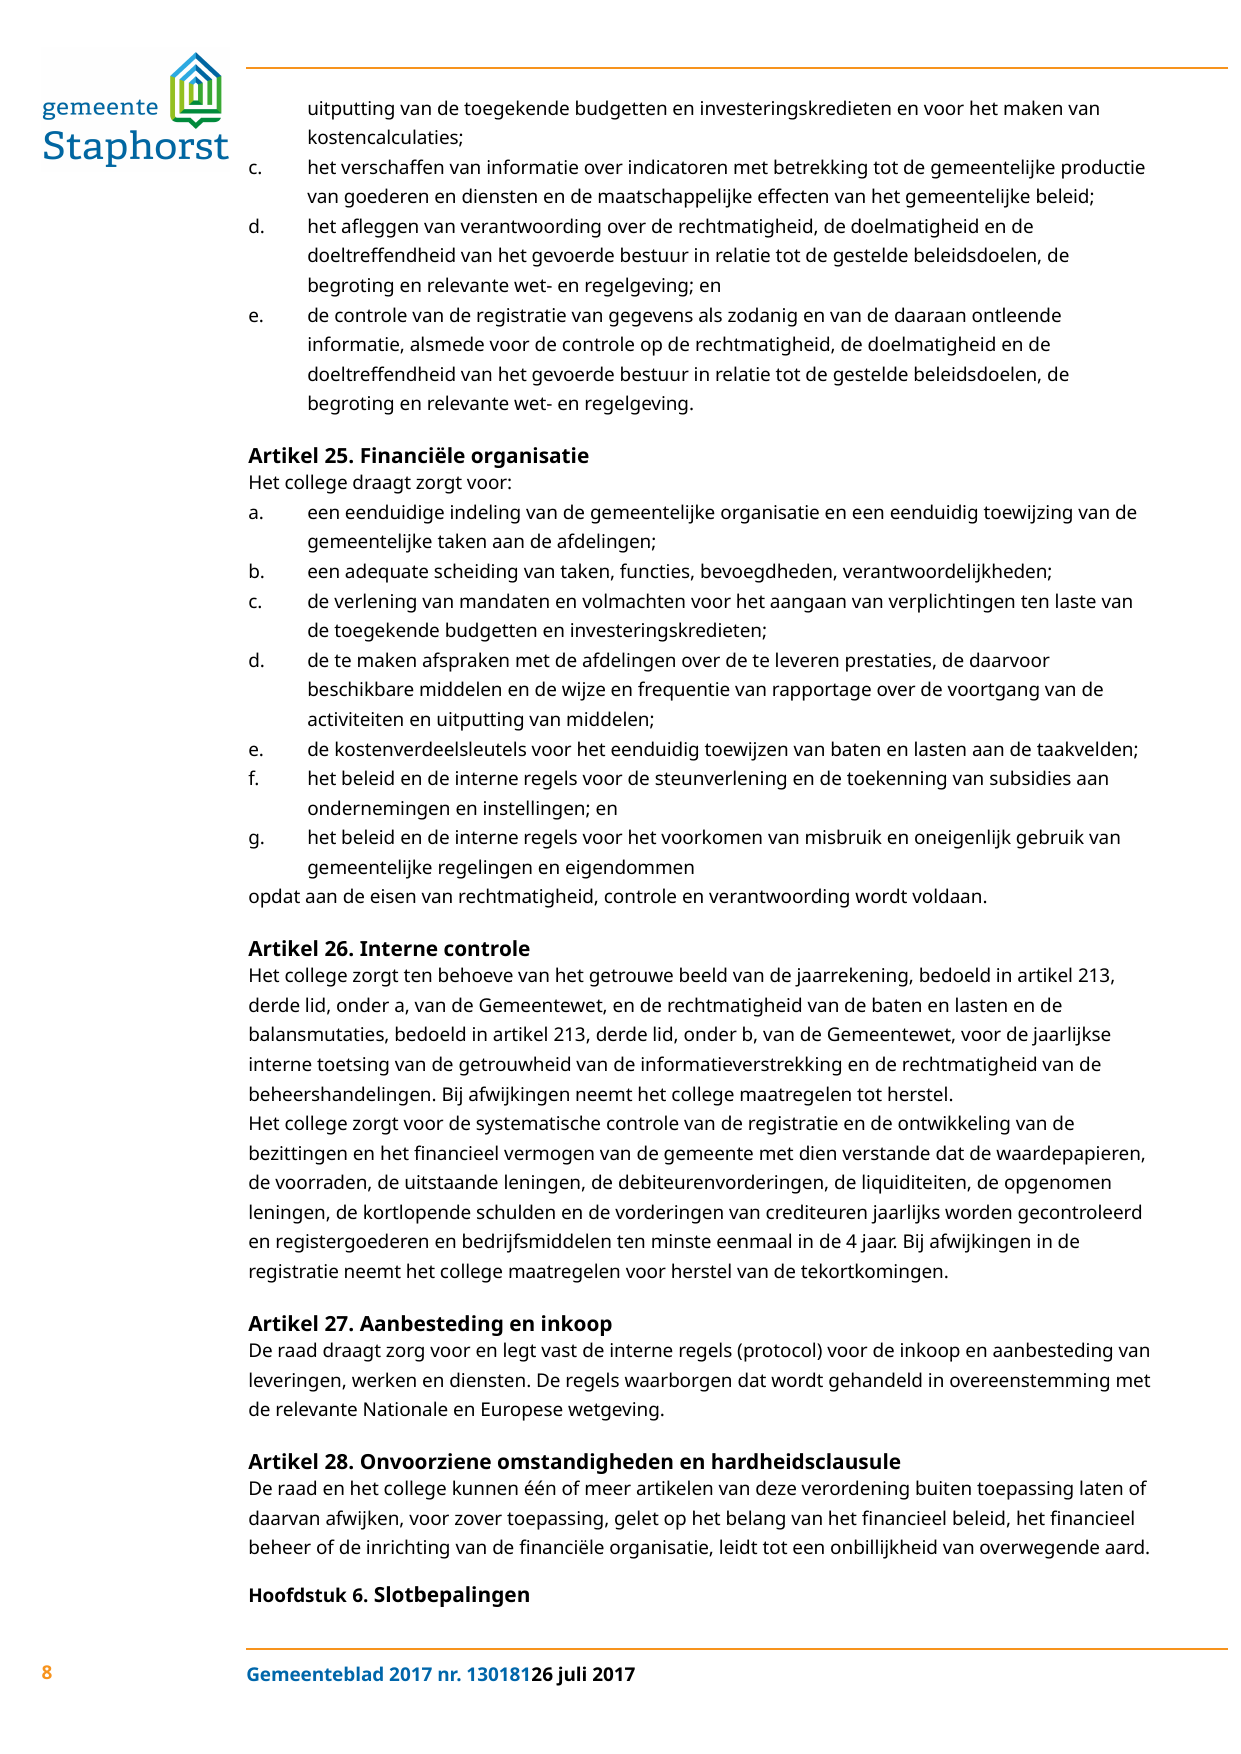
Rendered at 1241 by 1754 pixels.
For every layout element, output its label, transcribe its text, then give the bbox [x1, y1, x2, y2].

list de verlening van mandaten en volmachten voor het aangaan van verplichtingen ten laste van de toegekende budgetten en investeringskredieten; [248, 588, 1152, 643]
text opdat aan de eisen van rechtmatigheid, controle en verantwoording wordt voldaan. [248, 884, 1152, 909]
picture [41, 47, 231, 172]
list een adequate scheiding van taken, functies, bevoegdheden, verantwoordelijkheden; [248, 558, 1152, 584]
text Artikel 26. Interne controle [248, 934, 1152, 962]
text De raad draagt zorg voor en legt vast de interne regels (protocol) voor de inkoop en aanbesteding van leveringen, werken en diensten. De regels waarborgen dat wordt gehandeld in overeenstemming met de relevante Nationale en Europese wetgeving. [248, 1337, 1152, 1422]
text De raad en het college kunnen één of meer artikelen van deze verordening buiten toepassing laten of daarvan afwijken, voor zover toepassing, gelet op het belang van het financieel beleid, het financieel beheer of de inrichting van de financiële organisatie, leidt tot een onbillijkheid van overwegende aard. [248, 1475, 1152, 1560]
list het verschaffen van informatie over indicatoren met betrekking tot de gemeentelijke productie van goederen en diensten en de maatschappelijke effecten van het gemeentelijke beleid; [248, 154, 1152, 209]
text Hoofdstuk 6. Slotbepalingen [248, 1580, 1152, 1608]
list het afleggen van verantwoording over de rechtmatigheid, de doelmatigheid en de doeltreffendheid van het gevoerde bestuur in relatie tot de gestelde beleidsdoelen, de begroting en relevante wet- en regelgeving; en [248, 213, 1152, 298]
list uitputting van de toegekende budgetten en investeringskredieten en voor het maken van kostencalculaties; [248, 95, 1152, 150]
list de te maken afspraken met de afdelingen over de te leveren prestaties, de daarvoor beschikbare middelen en de wijze en frequentie van rapportage over de voortgang van de activiteiten en uitputting van middelen; [248, 647, 1152, 732]
text Het college draagt zorgt voor: [248, 469, 1152, 495]
text Artikel 25. Financiële organisatie [248, 441, 1152, 469]
list het beleid en de interne regels voor het voorkomen van misbruik en oneigenlijk gebruik van gemeentelijke regelingen en eigendommen [248, 824, 1152, 880]
list de kostenverdeelsleutels voor het eenduidig toewijzen van baten en lasten aan de taakvelden; [248, 736, 1152, 761]
list de controle van de registratie van gegevens als zodanig en van de daaraan ontleende informatie, alsmede voor de controle op de rechtmatigheid, de doelmatigheid en de doeltreffendheid van het gevoerde bestuur in relatie tot de gestelde beleidsdoelen, de begroting en relevante wet- en regelgeving. [248, 302, 1152, 416]
text Artikel 28. Onvoorziene omstandigheden en hardheidsclausule [248, 1447, 1152, 1475]
list het beleid en de interne regels voor de steunverlening en de toekenning van subsidies aan ondernemingen en instellingen; en [248, 765, 1152, 821]
text Het college zorgt voor de systematische controle van de registratie en de ontwikkeling van de bezittingen en het financieel vermogen van de gemeente met dien verstande dat de waardepapieren, de voorraden, de uitstaande leningen, de debiteurenvorderingen, de liquiditeiten, de opgenomen leningen, de kortlopende schulden en de vorderingen van crediteuren jaarlijks worden gecontroleerd en registergoederen en bedrijfsmiddelen ten minste eenmaal in de 4 jaar. Bij afwijkingen in de registratie neemt het college maatregelen voor herstel van de tekortkomingen. [248, 1110, 1152, 1284]
text Artikel 27. Aanbesteding en inkoop [248, 1309, 1152, 1337]
list een eenduidige indeling van de gemeentelijke organisatie en een eenduidig toewijzing van de gemeentelijke taken aan de afdelingen; [248, 499, 1152, 554]
text Het college zorgt ten behoeve van het getrouwe beeld van de jaarrekening, bedoeld in artikel 213, derde lid, onder a, van de Gemeentewet, en de rechtmatigheid van de baten en lasten en de balansmutaties, bedoeld in artikel 213, derde lid, onder b, van de Gemeentewet, voor de jaarlijkse interne toetsing van de getrouwheid van de informatieverstrekking en de rechtmatigheid van de beheershandelingen. Bij afwijkingen neemt het college maatregelen tot herstel. [248, 962, 1152, 1107]
